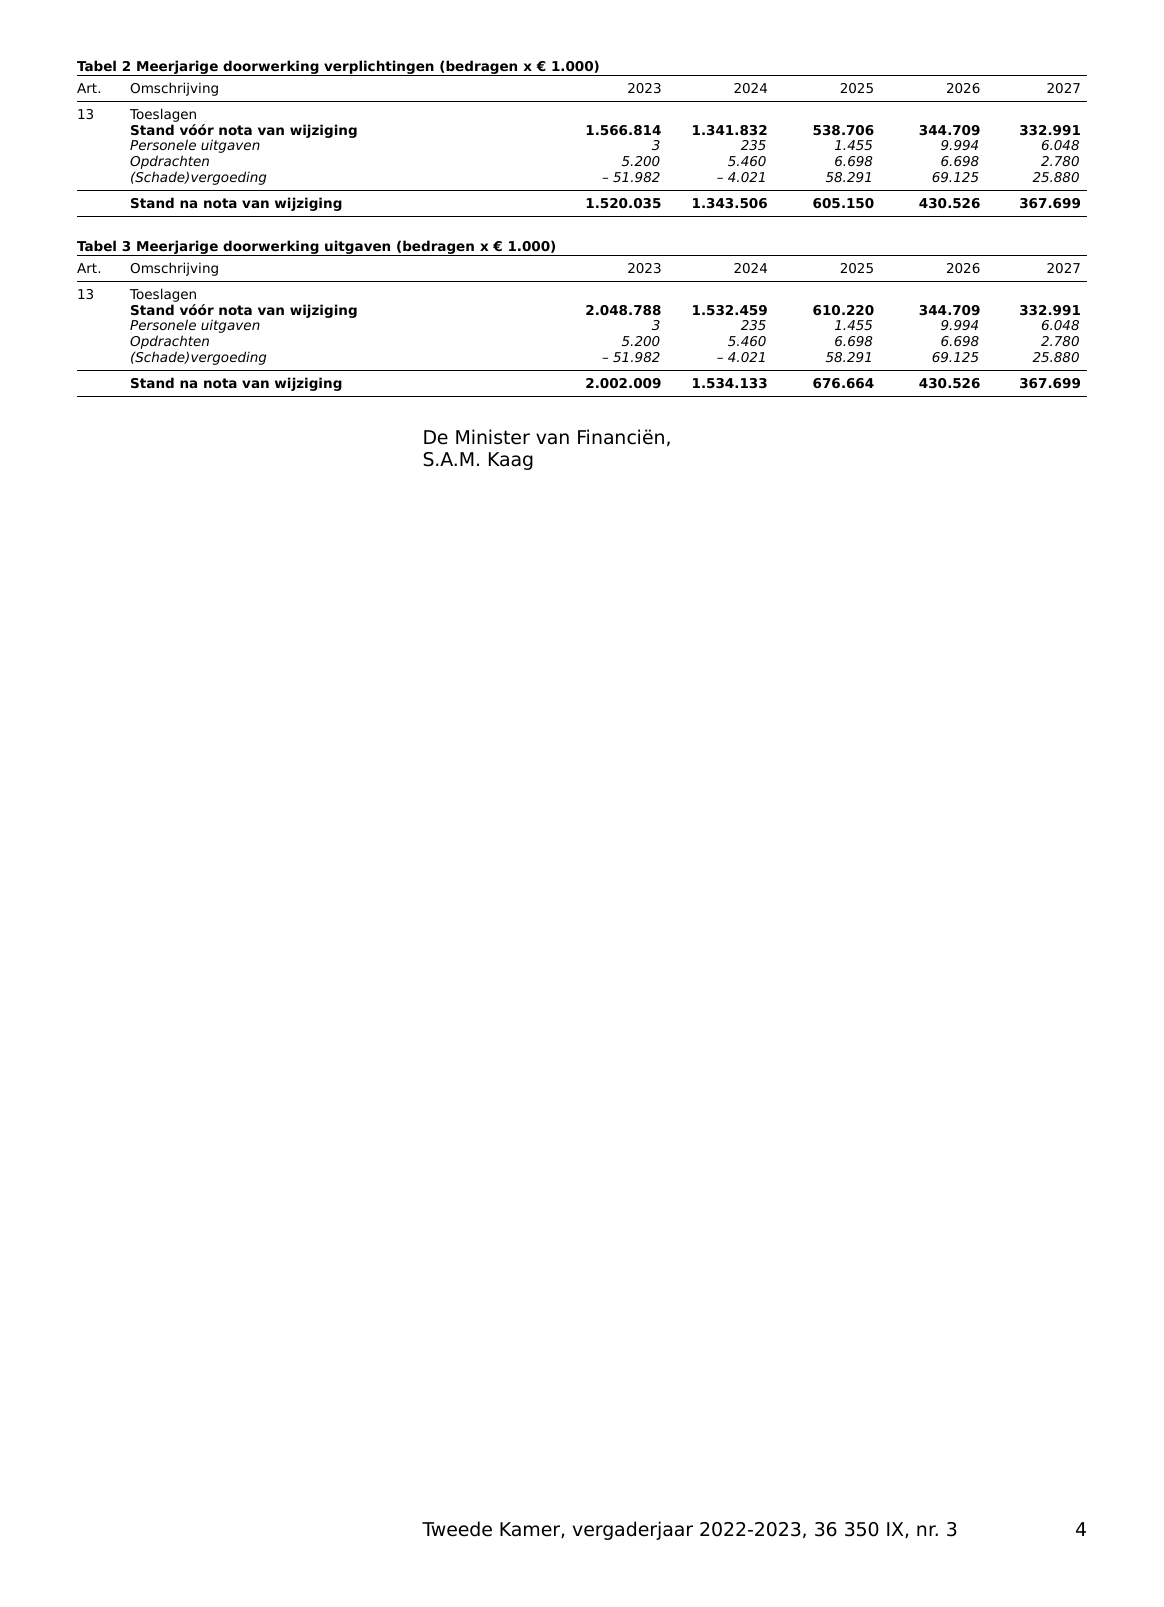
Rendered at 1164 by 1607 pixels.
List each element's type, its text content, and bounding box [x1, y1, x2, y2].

table_cell 9.994 [880, 138, 986, 154]
table_cell 332.991 [986, 123, 1087, 138]
table_cell Stand vóór nota van wijziging [124, 303, 561, 318]
table_cell 13 [77, 102, 124, 122]
table_cell [77, 138, 124, 154]
table_cell 1.341.832 [667, 123, 773, 138]
table_cell 13 [77, 282, 124, 302]
table_cell 367.699 [986, 191, 1087, 216]
table_cell [561, 282, 667, 302]
table_cell Stand na nota van wijziging [124, 371, 561, 396]
table_cell [77, 123, 124, 138]
table_cell [77, 318, 124, 334]
table_cell [77, 350, 124, 370]
table_cell 344.709 [880, 303, 986, 318]
table_cell [880, 102, 986, 122]
table_cell Art. [77, 256, 124, 281]
table_cell [77, 170, 124, 190]
table_cell 2.780 [986, 334, 1087, 349]
table_header Tabel 2 Meerjarige doorwerking verplichtingen (bedragen x € 1.000) [77, 59, 1087, 75]
table_cell 2026 [880, 76, 986, 101]
table_cell (Schade)vergoeding [124, 350, 561, 370]
table_cell 6.698 [774, 154, 880, 169]
table_cell 69.125 [880, 170, 986, 190]
table_cell Toeslagen [124, 102, 561, 122]
table_cell [880, 282, 986, 302]
table_cell 25.880 [986, 170, 1087, 190]
table_cell 1.566.814 [561, 123, 667, 138]
table_cell 5.460 [667, 154, 773, 169]
table_cell 332.991 [986, 303, 1087, 318]
table_cell 1.455 [774, 138, 880, 154]
table_cell Toeslagen [124, 282, 561, 302]
table_cell [561, 102, 667, 122]
table_cell 1.534.133 [667, 371, 773, 396]
table_cell 2023 [561, 256, 667, 281]
table_cell 367.699 [986, 371, 1087, 396]
table_cell 2.002.009 [561, 371, 667, 396]
table_header Tabel 3 Meerjarige doorwerking uitgaven (bedragen x € 1.000) [77, 239, 1087, 255]
table_cell Art. [77, 76, 124, 101]
table_cell 610.220 [774, 303, 880, 318]
table_cell 430.526 [880, 371, 986, 396]
table_cell 58.291 [774, 170, 880, 190]
table_cell [77, 191, 124, 216]
table_cell 2.048.788 [561, 303, 667, 318]
table_cell 5.460 [667, 334, 773, 349]
table_cell [667, 282, 773, 302]
table_cell Stand vóór nota van wijziging [124, 123, 561, 138]
table_cell 1.343.506 [667, 191, 773, 216]
table_cell Omschrijving [124, 256, 561, 281]
table_cell 1.455 [774, 318, 880, 334]
table_cell 5.200 [561, 154, 667, 169]
table_cell Omschrijving [124, 76, 561, 101]
table_cell 9.994 [880, 318, 986, 334]
table_cell 25.880 [986, 350, 1087, 370]
table_cell 2026 [880, 256, 986, 281]
table_cell [774, 282, 880, 302]
table_cell [986, 102, 1087, 122]
table_cell Personele uitgaven [124, 318, 561, 334]
table_cell 676.664 [774, 371, 880, 396]
table_cell 2027 [986, 256, 1087, 281]
table_cell 3 [561, 138, 667, 154]
table_cell [986, 282, 1087, 302]
table_cell Personele uitgaven [124, 138, 561, 154]
table_cell 6.048 [986, 318, 1087, 334]
table_cell 2025 [774, 256, 880, 281]
table_cell 2.780 [986, 154, 1087, 169]
table_cell [77, 303, 124, 318]
table_cell 235 [667, 138, 773, 154]
table_cell 2027 [986, 76, 1087, 101]
table_cell 2024 [667, 76, 773, 101]
table_cell (Schade)vergoeding [124, 170, 561, 190]
table_cell 344.709 [880, 123, 986, 138]
table_cell – 4.021 [667, 170, 773, 190]
table_cell 2024 [667, 256, 773, 281]
table_cell – 51.982 [561, 170, 667, 190]
table_cell 235 [667, 318, 773, 334]
table_cell – 51.982 [561, 350, 667, 370]
table_cell 538.706 [774, 123, 880, 138]
table_cell [667, 102, 773, 122]
table_cell 430.526 [880, 191, 986, 216]
table_cell Stand na nota van wijziging [124, 191, 561, 216]
table_cell Opdrachten [124, 154, 561, 169]
table_cell 6.698 [880, 154, 986, 169]
table_cell 5.200 [561, 334, 667, 349]
table_cell 2025 [774, 76, 880, 101]
table_cell – 4.021 [667, 350, 773, 370]
table_cell 69.125 [880, 350, 986, 370]
table_cell [77, 334, 124, 349]
table_cell 3 [561, 318, 667, 334]
table_cell 605.150 [774, 191, 880, 216]
table_cell 1.532.459 [667, 303, 773, 318]
table_cell Opdrachten [124, 334, 561, 349]
table_cell 2023 [561, 76, 667, 101]
table_cell 6.698 [774, 334, 880, 349]
table_cell [77, 154, 124, 169]
table_cell 58.291 [774, 350, 880, 370]
table_cell 1.520.035 [561, 191, 667, 216]
table_cell 6.698 [880, 334, 986, 349]
table_cell [77, 371, 124, 396]
table_cell [774, 102, 880, 122]
text De Minister van Financiën, S.A.M. Kaag [422, 427, 1087, 471]
table_cell 6.048 [986, 138, 1087, 154]
